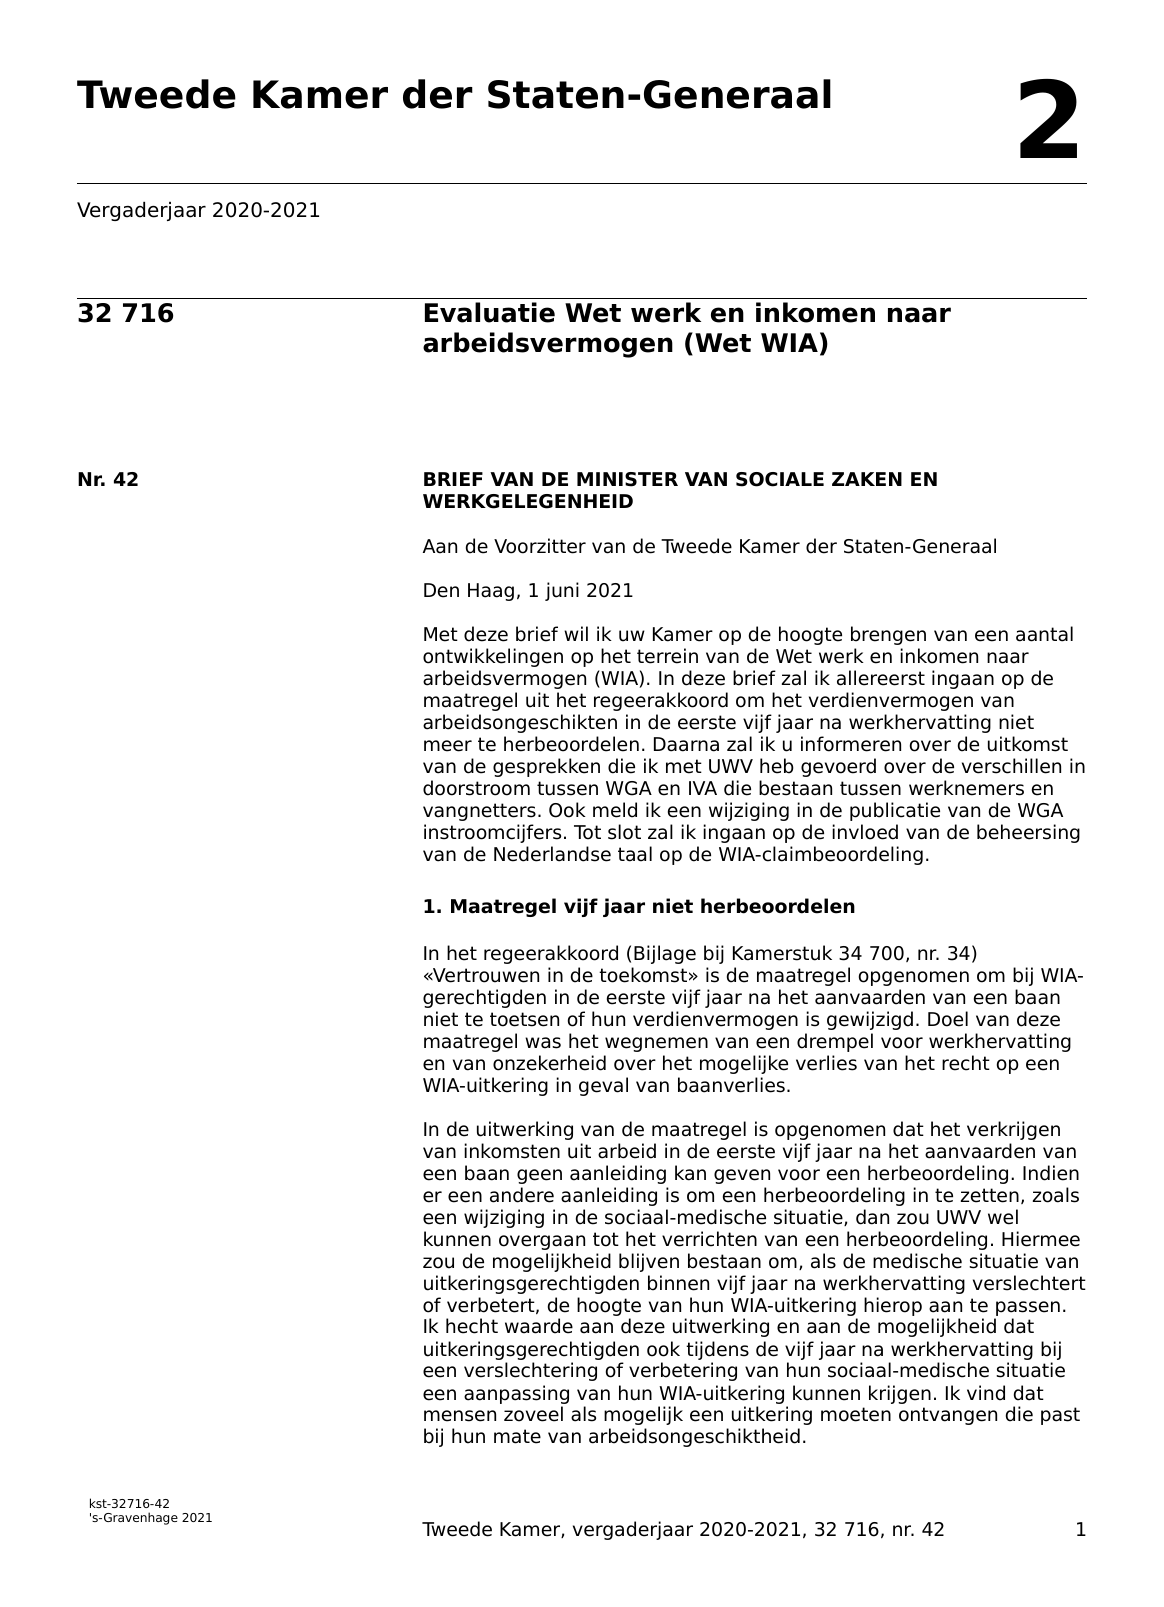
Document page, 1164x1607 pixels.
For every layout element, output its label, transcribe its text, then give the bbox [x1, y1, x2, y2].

text 's-Gravenhage 2021 [88, 1511, 323, 1525]
text Den Haag, 1 juni 2021 [422, 580, 1087, 602]
text kst-32716-42 [88, 1497, 323, 1511]
text Aan de Voorzitter van de Tweede Kamer der Staten-Generaal [422, 536, 1087, 557]
text In de uitwerking van de maatregel is opgenomen dat het verkrijgen van inkomsten uit arbeid in de eerste vijf jaar na het aanvaarden van een baan geen aanleiding kan geven voor een herbeoordeling. Indien er een andere aanleiding is om een herbeoordeling in te zetten, zoals een wijziging in de sociaal-medische situatie, dan zou UWV wel kunnen overgaan tot het verrichten van een herbeoordeling. Hiermee zou de mogelijkheid blijven bestaan om, als de medische situatie van uitkeringsgerechtigden binnen vijf jaar na werkhervatting verslechtert of verbetert, de hoogte van hun WIA-uitkering hierop aan te passen. Ik hecht waarde aan deze uitwerking en aan de mogelijkheid dat uitkeringsgerechtigden ook tijdens de vijf jaar na werkhervatting bij een verslechtering of verbetering van hun sociaal-medische situatie een aanpassing van hun WIA-uitkering kunnen krijgen. Ik vind dat mensen zoveel als mogelijk een uitkering moeten ontvangen die past bij hun mate van arbeidsongeschiktheid. [422, 1119, 1087, 1448]
table_header Tweede Kamer der Staten-Generaal [77, 59, 886, 183]
table_header 2 [886, 59, 1087, 183]
table_cell Vergaderjaar 2020-2021 [77, 184, 1087, 298]
text In het regeerakkoord (Bijlage bij Kamerstuk 34 700, nr. 34) «Vertrouwen in de toekomst» is de maatregel opgenomen om bij WIA-gerechtigden in de eerste vijf jaar na het aanvaarden van een baan niet te toetsen of hun verdienvermogen is gewijzigd. Doel van deze maatregel was het wegnemen van een drempel voor werkhervatting en van onzekerheid over het mogelijke verlies van het recht op een WIA-uitkering in geval van baanverlies. [422, 943, 1087, 1096]
subtitle 1. Maatregel vijf jaar niet herbeoordelen [422, 896, 1087, 918]
subtitle 32 716 Evaluatie Wet werk en inkomen naar arbeidsvermogen (Wet WIA) [77, 299, 1087, 358]
text Met deze brief wil ik uw Kamer op de hoogte brengen van een aantal ontwikkelingen op het terrein van de Wet werk en inkomen naar arbeidsvermogen (WIA). In deze brief zal ik allereerst ingaan op de maatregel uit het regeerakkoord om het verdienvermogen van arbeidsongeschikten in de eerste vijf jaar na werkhervatting niet meer te herbeoordelen. Daarna zal ik u informeren over de uitkomst van de gesprekken die ik met UWV heb gevoerd over de verschillen in doorstroom tussen WGA en IVA die bestaan tussen werknemers en vangnetters. Ook meld ik een wijziging in de publicatie van de WGA instroomcijfers. Tot slot zal ik ingaan op de invloed van de beheersing van de Nederlandse taal op de WIA-claimbeoordeling. [422, 624, 1087, 866]
subtitle Nr. 42 BRIEF VAN DE MINISTER VAN SOCIALE ZAKEN EN WERKGELEGENHEID [77, 469, 1087, 513]
